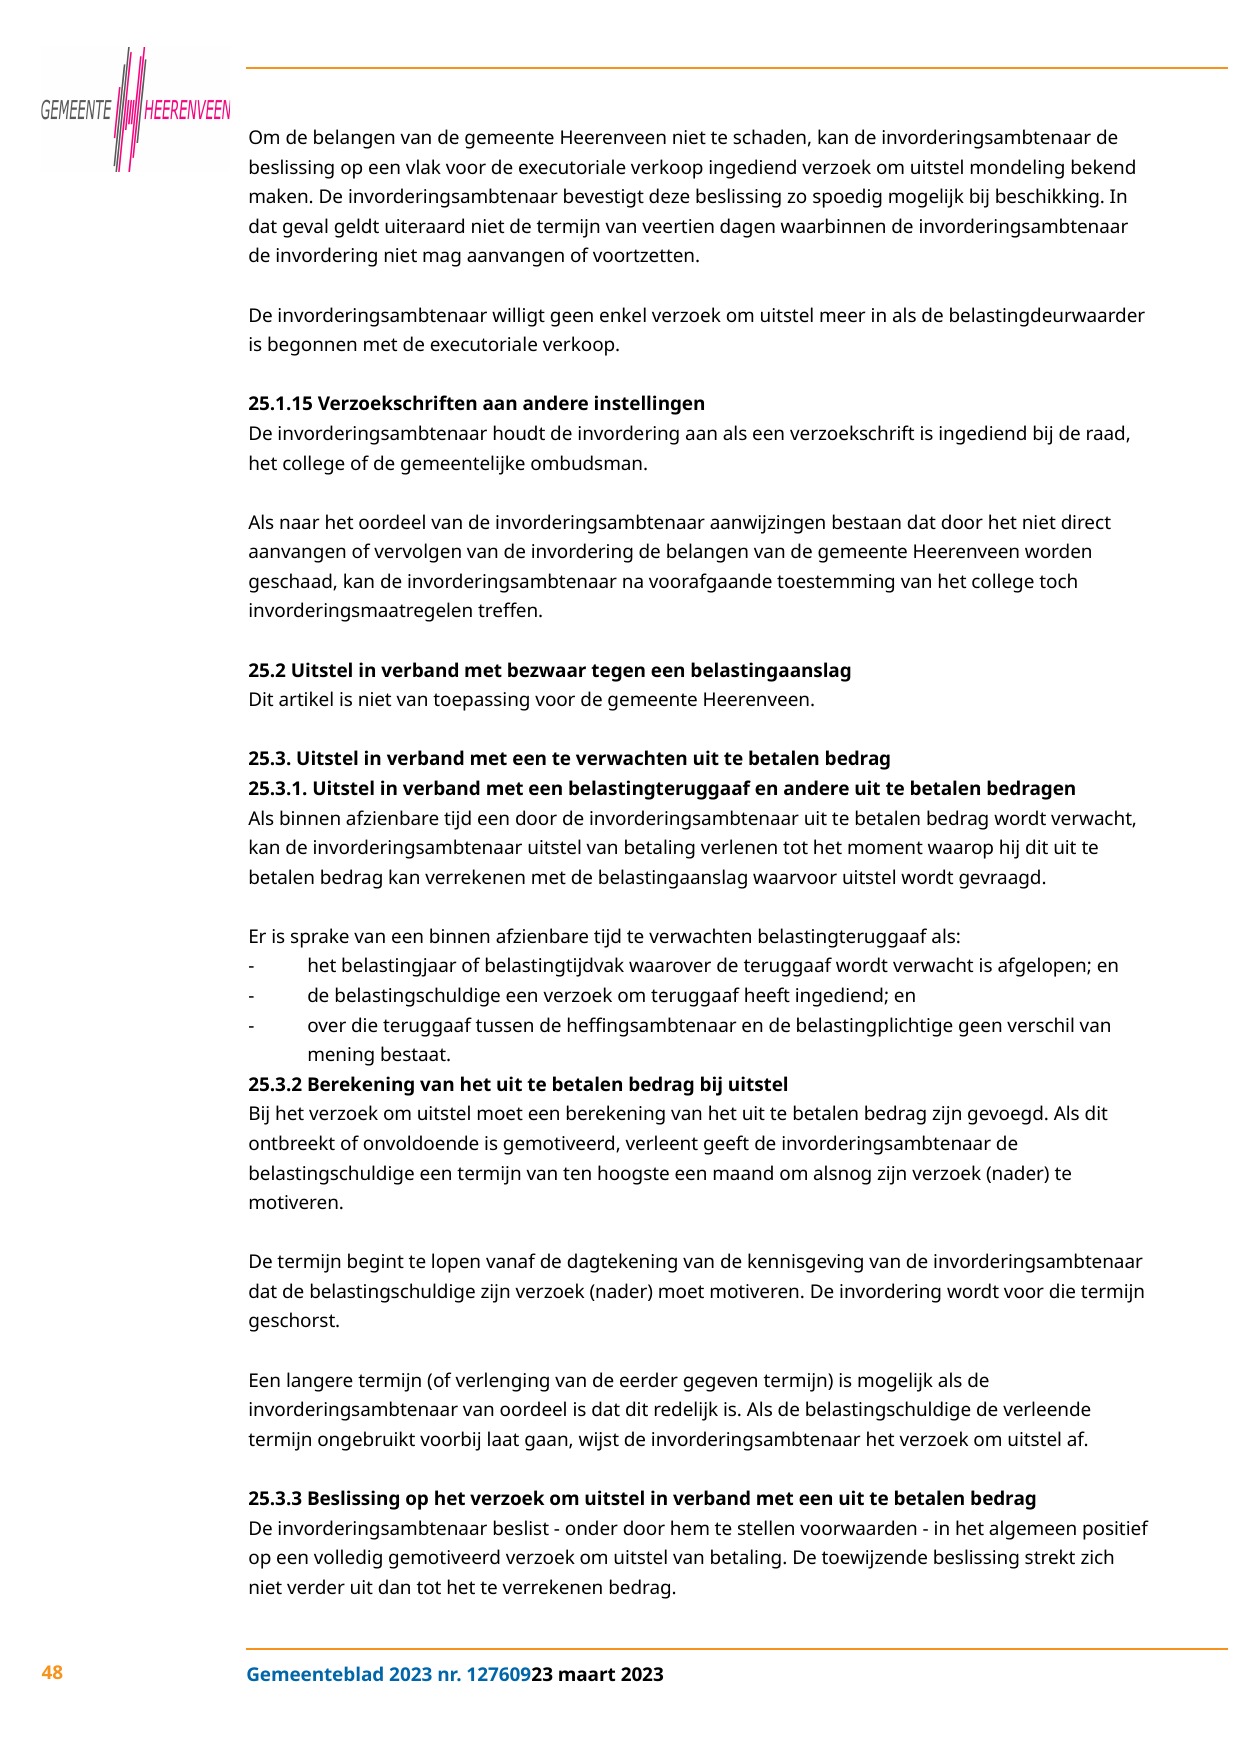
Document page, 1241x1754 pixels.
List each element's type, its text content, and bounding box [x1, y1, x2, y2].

text 25.3.1. Uitstel in verband met een belastingteruggaaf en andere uit te betalen bedragen [248, 775, 1152, 801]
text Als naar het oordeel van de invorderingsambtenaar aanwijzingen bestaan dat door het niet direct aanvangen of vervolgen van de invordering de belangen van de gemeente Heerenveen worden geschaad, kan de invorderingsambtenaar na voorafgaande toestemming van het college toch invorderingsmaatregelen treffen. [248, 509, 1152, 623]
text De invorderingsambtenaar beslist - onder door hem te stellen voorwaarden - in het algemeen positief op een volledig gemotiveerd verzoek om uitstel van betaling. De toewijzende beslissing strekt zich niet verder uit dan tot het te verrekenen bedrag. [248, 1515, 1152, 1600]
text Dit artikel is niet van toepassing voor de gemeente Heerenveen. [248, 686, 1152, 712]
text De invorderingsambtenaar willigt geen enkel verzoek om uitstel meer in als de belastingdeurwaarder is begonnen met de executoriale verkoop. [248, 302, 1152, 357]
list de belastingschuldige een verzoek om teruggaaf heeft ingediend; en [248, 982, 1152, 1008]
text Om de belangen van de gemeente Heerenveen niet te schaden, kan de invorderingsambtenaar de beslissing op een vlak voor de executoriale verkoop ingediend verzoek om uitstel mondeling bekend maken. De invorderingsambtenaar bevestigt deze beslissing zo spoedig mogelijk bij beschikking. In dat geval geldt uiteraard niet de termijn van veertien dagen waarbinnen de invorderingsambtenaar de invordering niet mag aanvangen of voortzetten. [248, 124, 1152, 268]
text 25.3. Uitstel in verband met een te verwachten uit te betalen bedrag [248, 746, 1152, 771]
list over die teruggaaf tussen de heffingsambtenaar en de belastingplichtige geen verschil van mening bestaat. [248, 1012, 1152, 1067]
text 25.1.15 Verzoekschriften aan andere instellingen [248, 391, 1152, 416]
text Bij het verzoek om uitstel moet een berekening van het uit te betalen bedrag zijn gevoegd. Als dit ontbreekt of onvoldoende is gemotiveerd, verleent geeft de invorderingsambtenaar de belastingschuldige een termijn van ten hoogste een maand om alsnog zijn verzoek (nader) te motiveren. [248, 1101, 1152, 1215]
text De termijn begint te lopen vanaf de dagtekening van de kennisgeving van de invorderingsambtenaar dat de belastingschuldige zijn verzoek (nader) moet motiveren. De invordering wordt voor die termijn geschorst. [248, 1248, 1152, 1333]
picture [41, 47, 231, 172]
list het belastingjaar of belastingtijdvak waarover de teruggaaf wordt verwacht is afgelopen; en [248, 953, 1152, 978]
text 25.3.3 Beslissing op het verzoek om uitstel in verband met een uit te betalen bedrag [248, 1485, 1152, 1511]
text 25.3.2 Berekening van het uit te betalen bedrag bij uitstel [248, 1071, 1152, 1097]
text Als binnen afzienbare tijd een door de invorderingsambtenaar uit te betalen bedrag wordt verwacht, kan de invorderingsambtenaar uitstel van betaling verlenen tot het moment waarop hij dit uit te betalen bedrag kan verrekenen met de belastingaanslag waarvoor uitstel wordt gevraagd. [248, 805, 1152, 890]
text 25.2 Uitstel in verband met bezwaar tegen een belastingaanslag [248, 657, 1152, 683]
text Een langere termijn (of verlenging van de eerder gegeven termijn) is mogelijk als de invorderingsambtenaar van oordeel is dat dit redelijk is. Als de belastingschuldige de verleende termijn ongebruikt voorbij laat gaan, wijst de invorderingsambtenaar het verzoek om uitstel af. [248, 1367, 1152, 1452]
text De invorderingsambtenaar houdt de invordering aan als een verzoekschrift is ingediend bij de raad, het college of de gemeentelijke ombudsman. [248, 420, 1152, 476]
text Er is sprake van een binnen afzienbare tijd te verwachten belastingteruggaaf als: [248, 923, 1152, 949]
